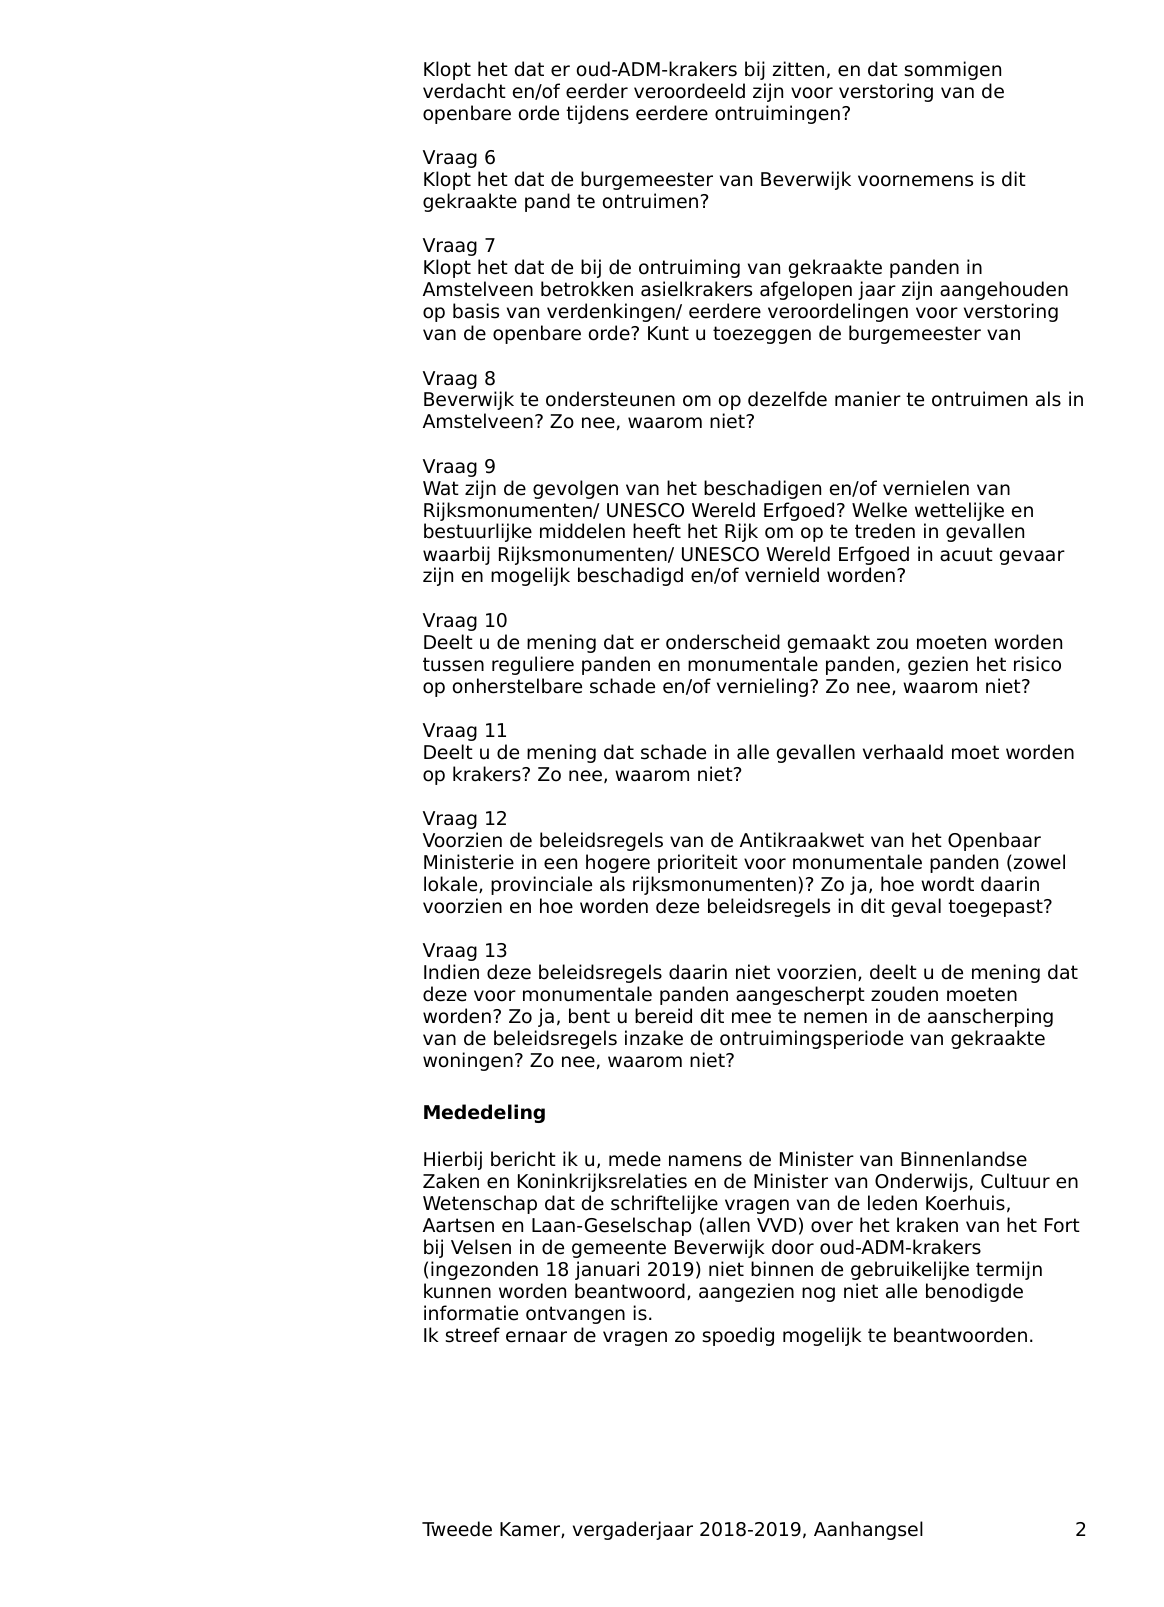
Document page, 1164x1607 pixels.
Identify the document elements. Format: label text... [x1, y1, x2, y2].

text Voorzien de beleidsregels van de Antikraakwet van het Openbaar Ministerie in een hogere prioriteit voor monumentale panden (zowel lokale, provinciale als rijksmonumenten)? Zo ja, hoe wordt daarin voorzien en hoe worden deze beleidsregels in dit geval toegepast? [422, 830, 1087, 918]
text Vraag 9 [422, 456, 1087, 477]
text Vraag 10 [422, 609, 1087, 632]
text Ik streef ernaar de vragen zo spoedig mogelijk te beantwoorden. [422, 1324, 1087, 1347]
text Vraag 11 [422, 720, 1087, 742]
text Indien deze beleidsregels daarin niet voorzien, deelt u de mening dat deze voor monumentale panden aangescherpt zouden moeten worden? Zo ja, bent u bereid dit mee te nemen in de aanscherping van de beleidsregels inzake de ontruimingsperiode van gekraakte woningen? Zo nee, waarom niet? [422, 962, 1087, 1072]
text Klopt het dat er oud-ADM-krakers bij zitten, en dat sommigen verdacht en/of eerder veroordeeld zijn voor verstoring van de openbare orde tijdens eerdere ontruimingen? [422, 59, 1087, 125]
text Vraag 13 [422, 940, 1087, 962]
text Hierbij bericht ik u, mede namens de Minister van Binnenlandse Zaken en Koninkrijksrelaties en de Minister van Onderwijs, Cultuur en Wetenschap dat de schriftelijke vragen van de leden Koerhuis, Aartsen en Laan-Geselschap (allen VVD) over het kraken van het Fort bij Velsen in de gemeente Beverwijk door oud-ADM-krakers (ingezonden 18 januari 2019) niet binnen de gebruikelijke termijn kunnen worden beantwoord, aangezien nog niet alle benodigde informatie ontvangen is. [422, 1149, 1087, 1324]
text Deelt u de mening dat schade in alle gevallen verhaald moet worden op krakers? Zo nee, waarom niet? [422, 742, 1087, 786]
text Vraag 6 [422, 147, 1087, 169]
text Vraag 7 [422, 235, 1087, 257]
text Beverwijk te ondersteunen om op dezelfde manier te ontruimen als in Amstelveen? Zo nee, waarom niet? [422, 389, 1087, 433]
text Klopt het dat de burgemeester van Beverwijk voornemens is dit gekraakte pand te ontruimen? [422, 169, 1087, 213]
text Wat zijn de gevolgen van het beschadigen en/of vernielen van Rijksmonumenten/ UNESCO Wereld Erfgoed? Welke wettelijke en bestuurlijke middelen heeft het Rijk om op te treden in gevallen waarbij Rijksmonumenten/ UNESCO Wereld Erfgoed in acuut gevaar zijn en mogelijk beschadigd en/of vernield worden? [422, 477, 1087, 587]
text Vraag 8 [422, 367, 1087, 389]
subtitle Mededeling [422, 1102, 1087, 1124]
text Deelt u de mening dat er onderscheid gemaakt zou moeten worden tussen reguliere panden en monumentale panden, gezien het risico op onherstelbare schade en/of vernieling? Zo nee, waarom niet? [422, 632, 1087, 697]
text Vraag 12 [422, 808, 1087, 830]
text Klopt het dat de bij de ontruiming van gekraakte panden in Amstelveen betrokken asielkrakers afgelopen jaar zijn aangehouden op basis van verdenkingen/ eerdere veroordelingen voor verstoring van de openbare orde? Kunt u toezeggen de burgemeester van [422, 257, 1087, 345]
